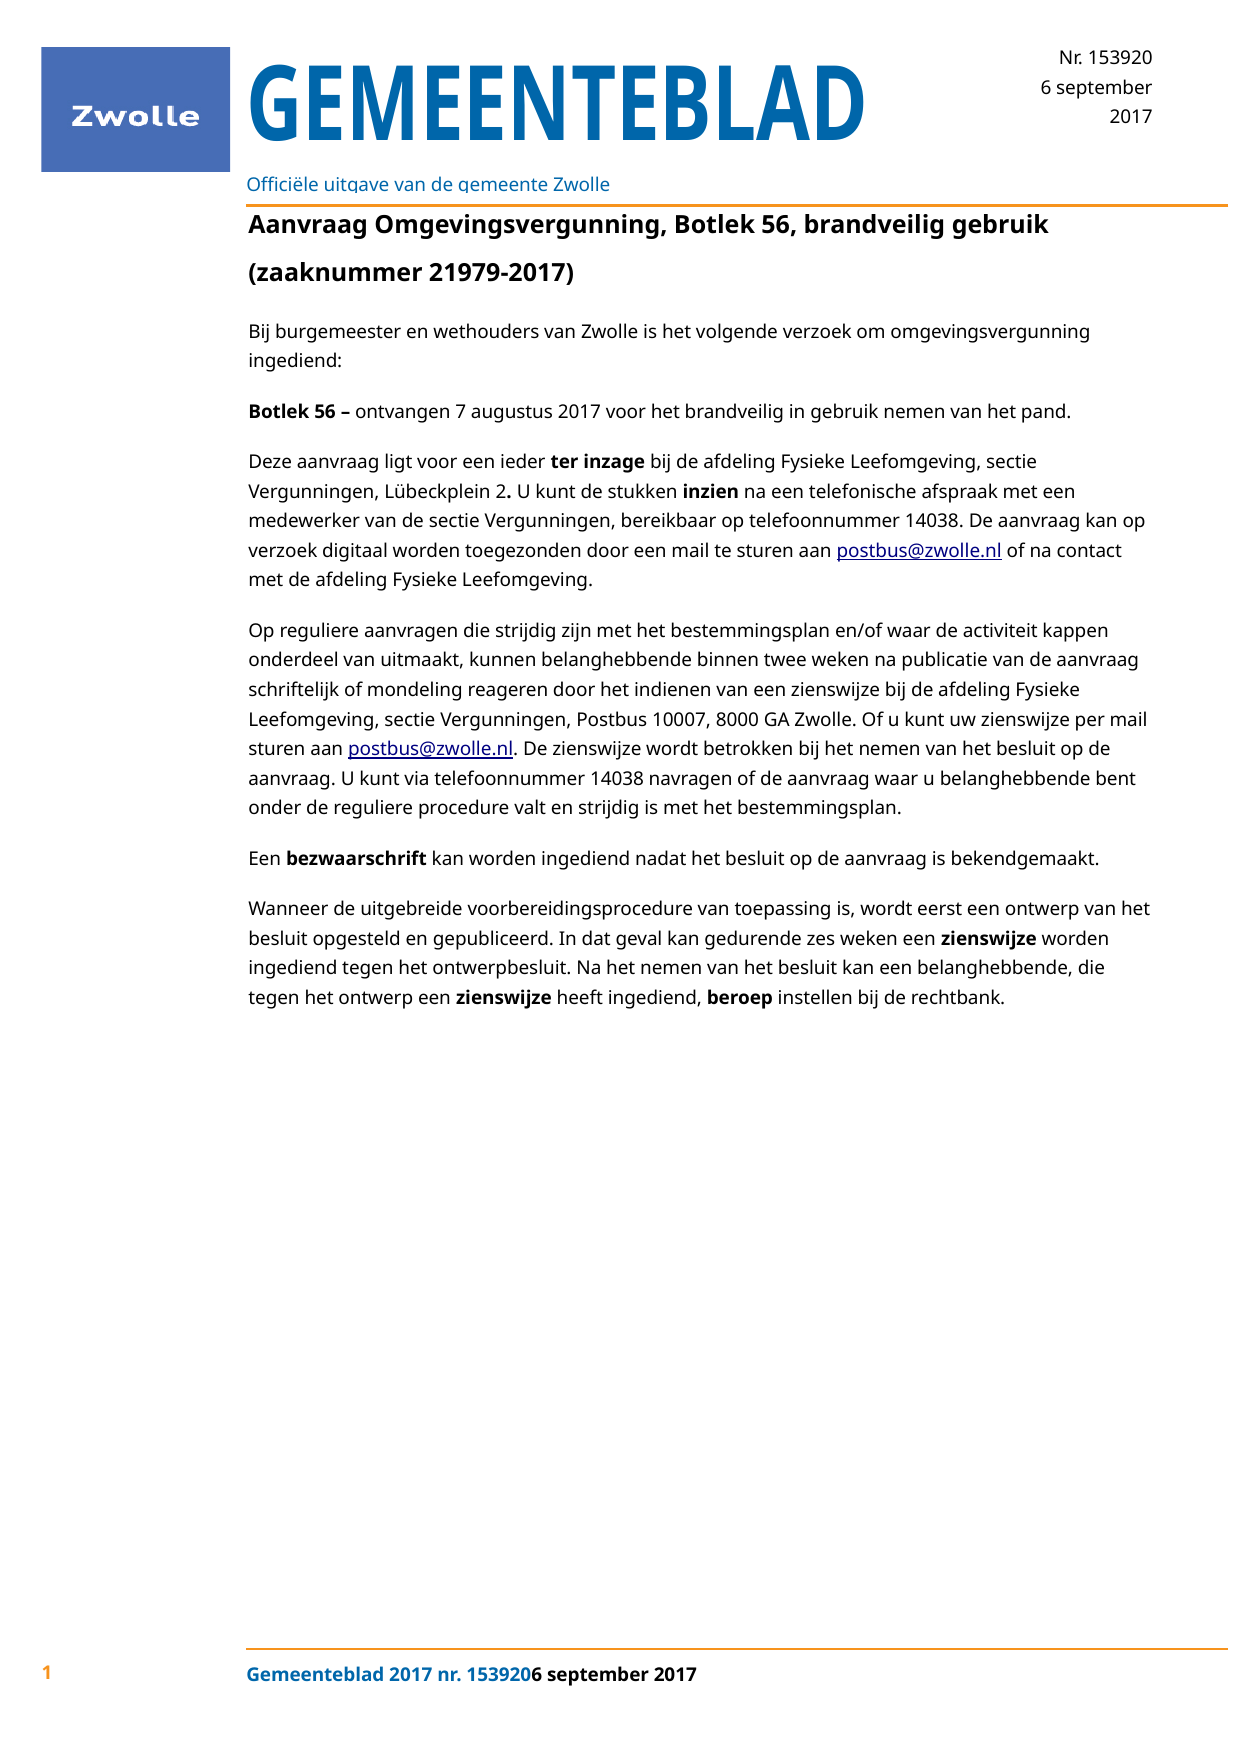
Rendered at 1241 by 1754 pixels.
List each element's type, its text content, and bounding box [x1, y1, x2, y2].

text Bij burgemeester en wethouders van Zwolle is het volgende verzoek om omgevingsvergunning ingediend: [248, 318, 1152, 373]
text Aanvraag Omgevingsvergunning, Botlek 56, brandveilig gebruik (zaaknummer 21979-2017) [248, 207, 1152, 288]
text Deze aanvraag ligt voor een ieder ter inzage bij de afdeling Fysieke Leefomgeving, sectie Vergunningen, Lübeckplein 2. U kunt de stukken inzien na een telefonische afspraak met een medewerker van de sectie Vergunningen, bereikbaar op telefoonnummer 14038. De aanvraag kan op verzoek digitaal worden toegezonden door een mail te sturen aan postbus@zwolle.nl of na contact met de afdeling Fysieke Leefomgeving. [248, 448, 1152, 592]
text Wanneer de uitgebreide voorbereidingsprocedure van toepassing is, wordt eerst een ontwerp van het besluit opgesteld en gepubliceerd. In dat geval kan gedurende zes weken een zienswijze worden ingediend tegen het ontwerpbesluit. Na het nemen van het besluit kan een belanghebbende, die tegen het ontwerp een zienswijze heeft ingediend, beroep instellen bij de rechtbank. [248, 895, 1152, 1010]
text Botlek 56 – ontvangen 7 augustus 2017 voor het brandveilig in gebruik nemen van het pand. [248, 398, 1152, 424]
text Op reguliere aanvragen die strijdig zijn met het bestemmingsplan en/of waar de activiteit kappen onderdeel van uitmaakt, kunnen belanghebbende binnen twee weken na publicatie van de aanvraag schriftelijk of mondeling reageren door het indienen van een zienswijze bij de afdeling Fysieke Leefomgeving, sectie Vergunningen, Postbus 10007, 8000 GA Zwolle. Of u kunt uw zienswijze per mail sturen aan postbus@zwolle.nl. De zienswijze wordt betrokken bij het nemen van het besluit op de aanvraag. U kunt via telefoonnummer 14038 navragen of de aanvraag waar u belanghebbende bent onder de reguliere procedure valt en strijdig is met het bestemmingsplan. [248, 617, 1152, 820]
text Een bezwaarschrift kan worden ingediend nadat het besluit op de aanvraag is bekendgemaakt. [248, 845, 1152, 871]
picture [41, 47, 231, 172]
